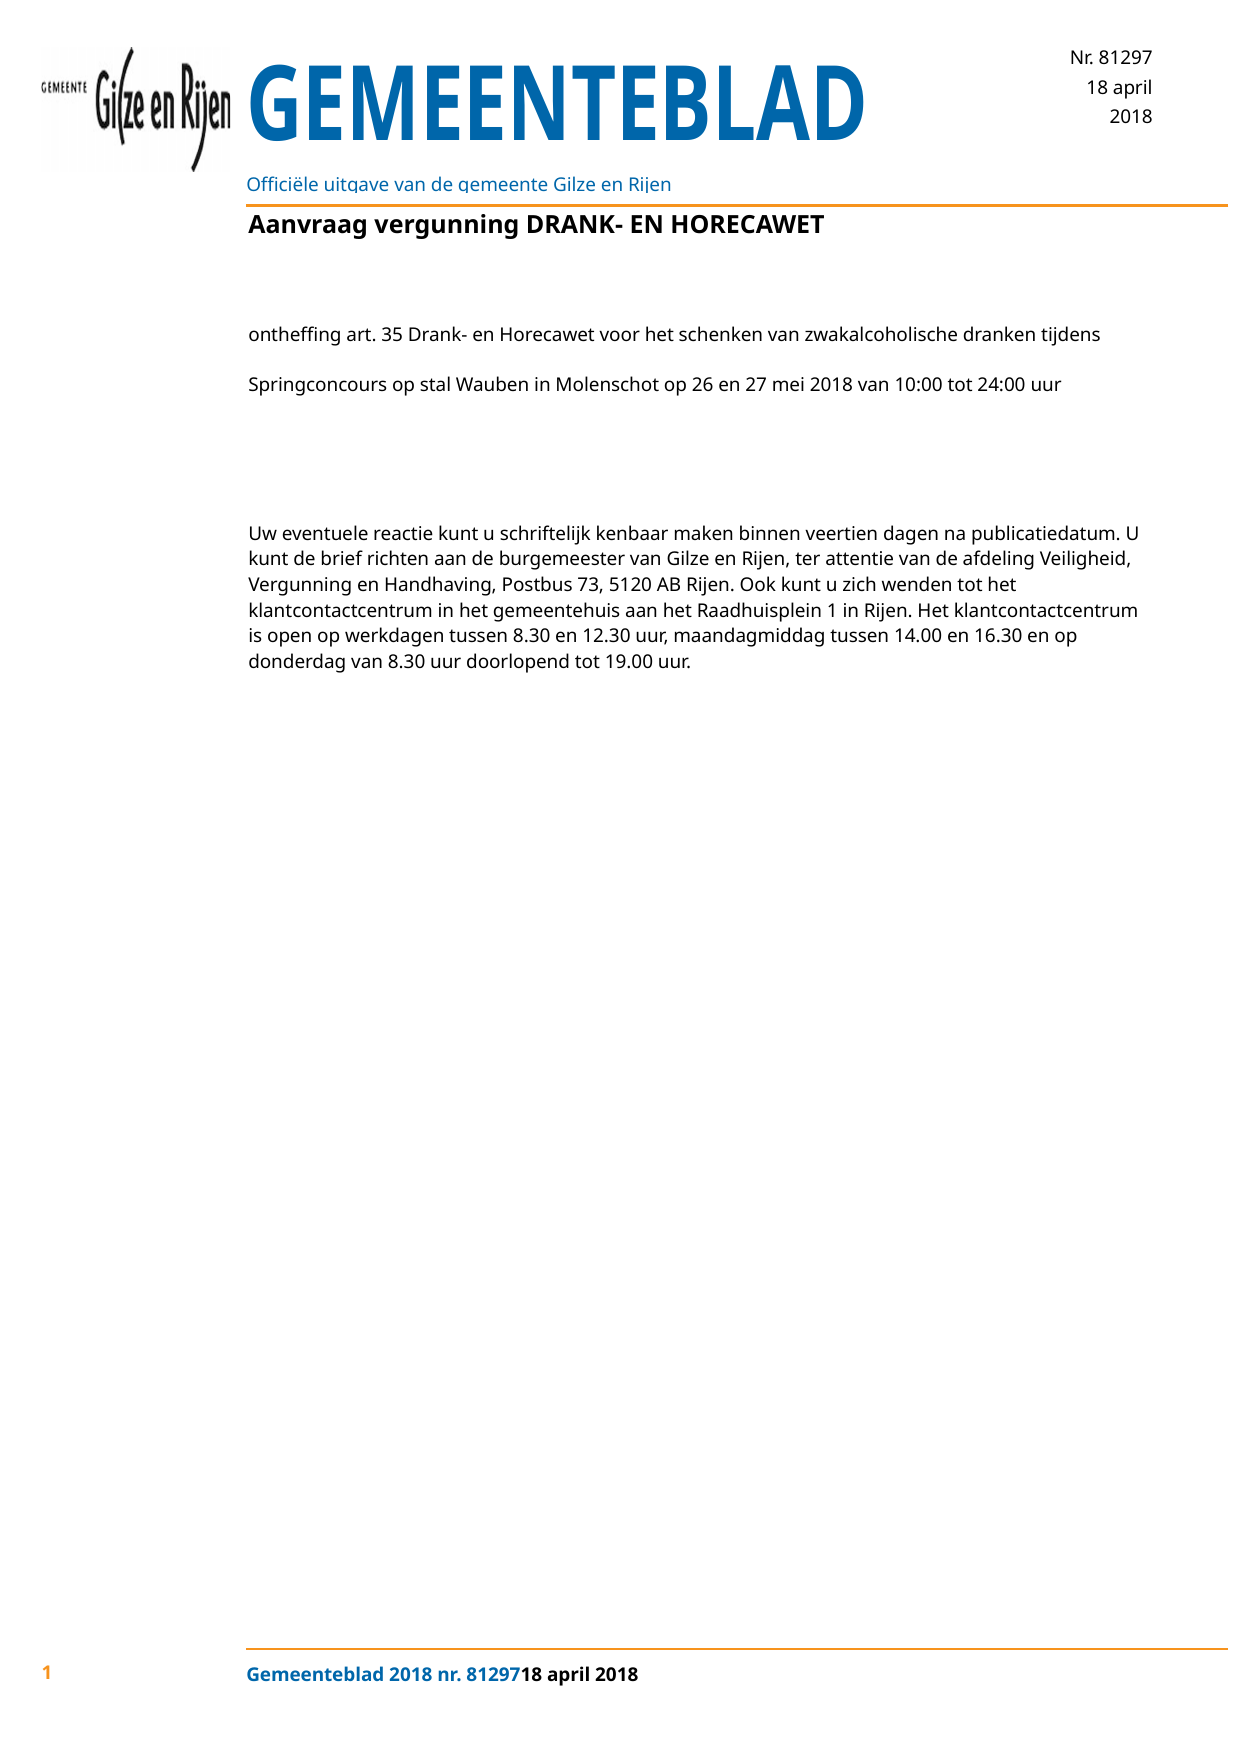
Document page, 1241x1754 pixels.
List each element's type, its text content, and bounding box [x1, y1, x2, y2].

text Aanvraag vergunning DRANK- EN HORECAWET [248, 207, 1152, 241]
text Springconcours op stal Wauben in Molenschot op 26 en 27 mei 2018 van 10:00 tot 24:00 uur [248, 371, 1152, 397]
text Uw eventuele reactie kunt u schriftelijk kenbaar maken binnen veertien dagen na publicatiedatum. U kunt de brief richten aan de burgemeester van Gilze en Rijen, ter attentie van de afdeling Veiligheid, Vergunning en Handhaving, Postbus 73, 5120 AB Rijen. Ook kunt u zich wenden tot het klantcontactcentrum in het gemeentehuis aan het Raadhuisplein 1 in Rijen. Het klantcontactcentrum is open op werkdagen tussen 8.30 en 12.30 uur, maandagmiddag tussen 14.00 en 16.30 en op donderdag van 8.30 uur doorlopend tot 19.00 uur. [248, 520, 1152, 674]
text ontheffing art. 35 Drank- en Horecawet voor het schenken van zwakalcoholische dranken tijdens [248, 321, 1152, 346]
picture [41, 47, 231, 172]
